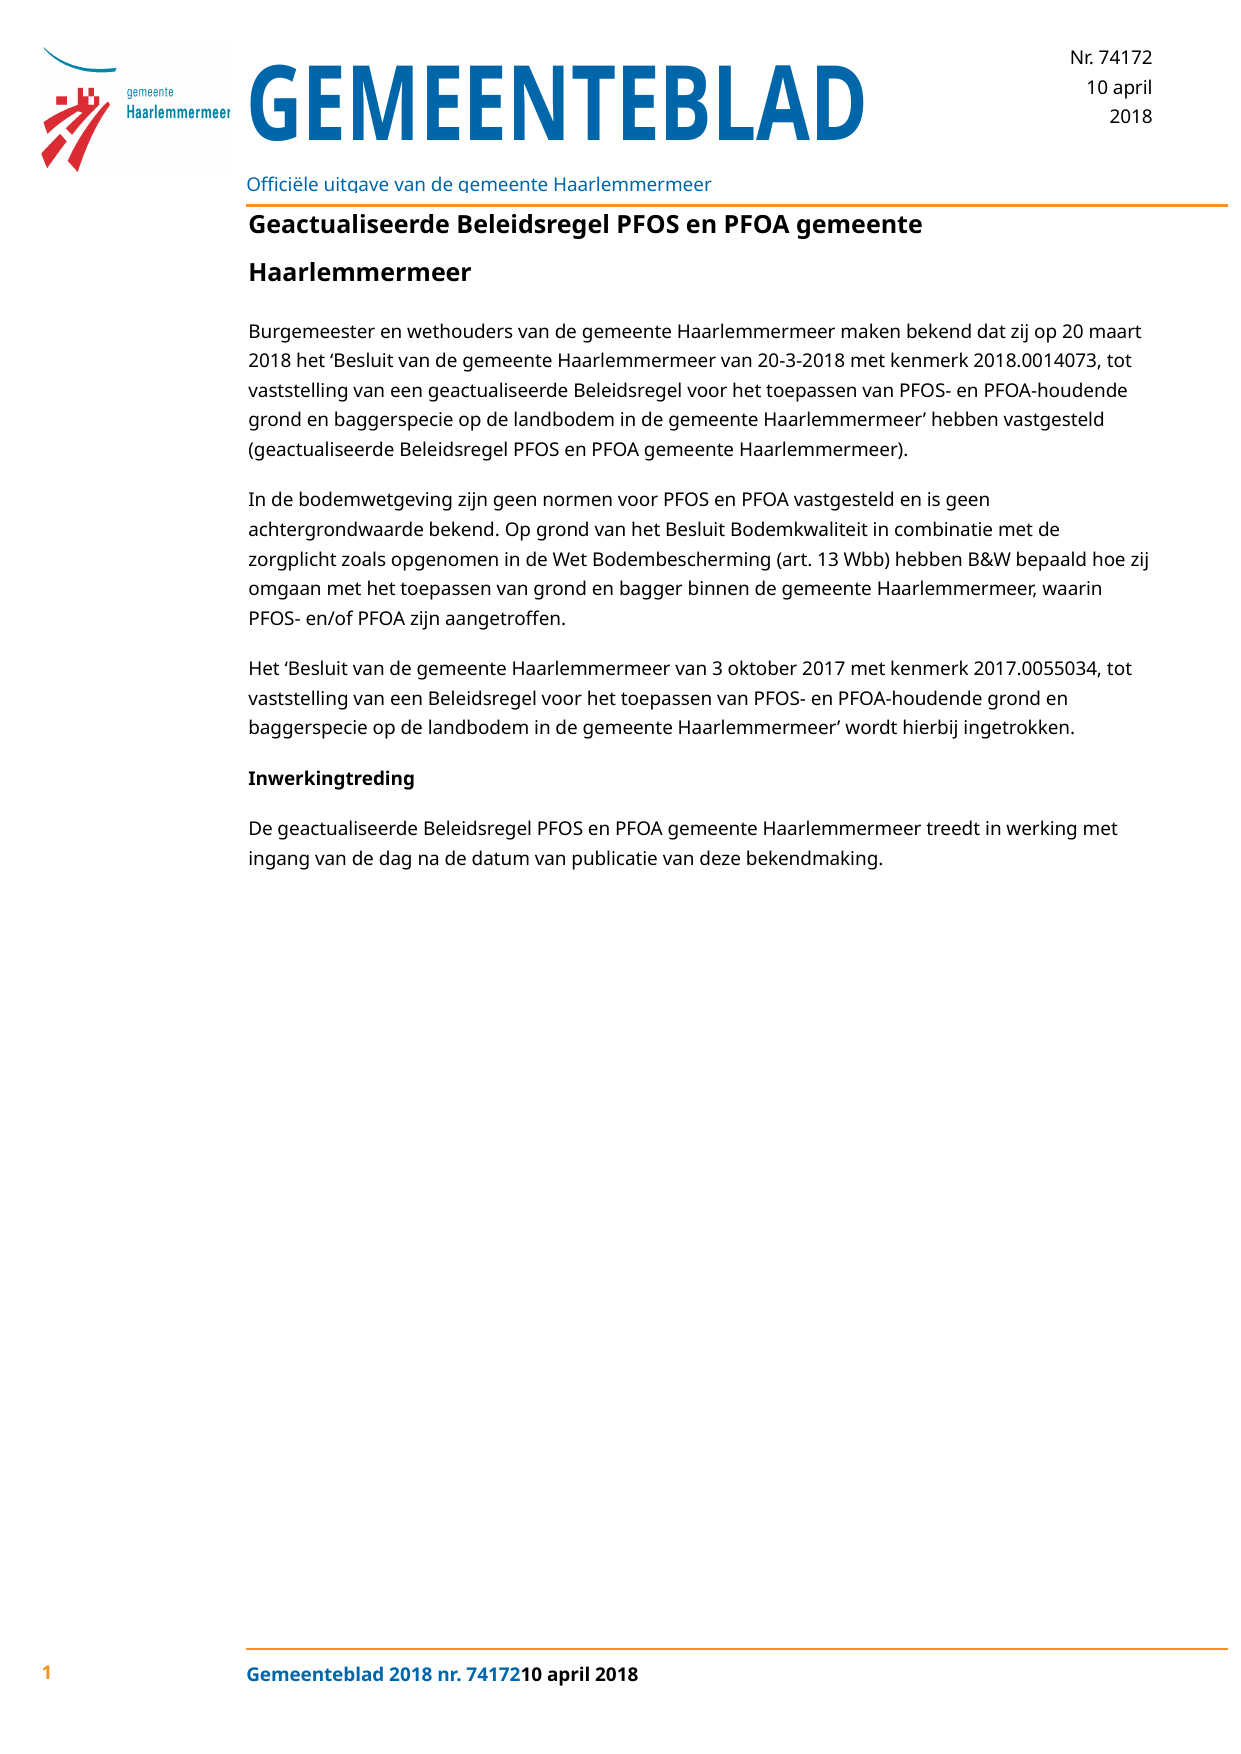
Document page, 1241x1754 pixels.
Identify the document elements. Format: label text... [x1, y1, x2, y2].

text Burgemeester en wethouders van de gemeente Haarlemmermeer maken bekend dat zij op 20 maart 2018 het ‘Besluit van de gemeente Haarlemmermeer van 20-3-2018 met kenmerk 2018.0014073, tot vaststelling van een geactualiseerde Beleidsregel voor het toepassen van PFOS- en PFOA-houdende grond en baggerspecie op de landbodem in de gemeente Haarlemmermeer’ hebben vastgesteld (geactualiseerde Beleidsregel PFOS en PFOA gemeente Haarlemmermeer). [248, 318, 1152, 462]
text De geactualiseerde Beleidsregel PFOS en PFOA gemeente Haarlemmermeer treedt in werking met ingang van de dag na de datum van publicatie van deze bekendmaking. [248, 815, 1152, 871]
text Het ‘Besluit van de gemeente Haarlemmermeer van 3 oktober 2017 met kenmerk 2017.0055034, tot vaststelling van een Beleidsregel voor het toepassen van PFOS- en PFOA-houdende grond en baggerspecie op de landbodem in de gemeente Haarlemmermeer’ wordt hierbij ingetrokken. [248, 655, 1152, 740]
picture [41, 47, 231, 172]
text Inwerkingtreding [248, 765, 1152, 791]
text Geactualiseerde Beleidsregel PFOS en PFOA gemeente Haarlemmermeer [248, 207, 1152, 288]
text In de bodemwetgeving zijn geen normen voor PFOS en PFOA vastgesteld en is geen achtergrondwaarde bekend. Op grond van het Besluit Bodemkwaliteit in combinatie met de zorgplicht zoals opgenomen in de Wet Bodembescherming (art. 13 Wbb) hebben B&W bepaald hoe zij omgaan met het toepassen van grond en bagger binnen de gemeente Haarlemmermeer, waarin PFOS- en/of PFOA zijn aangetroffen. [248, 487, 1152, 631]
